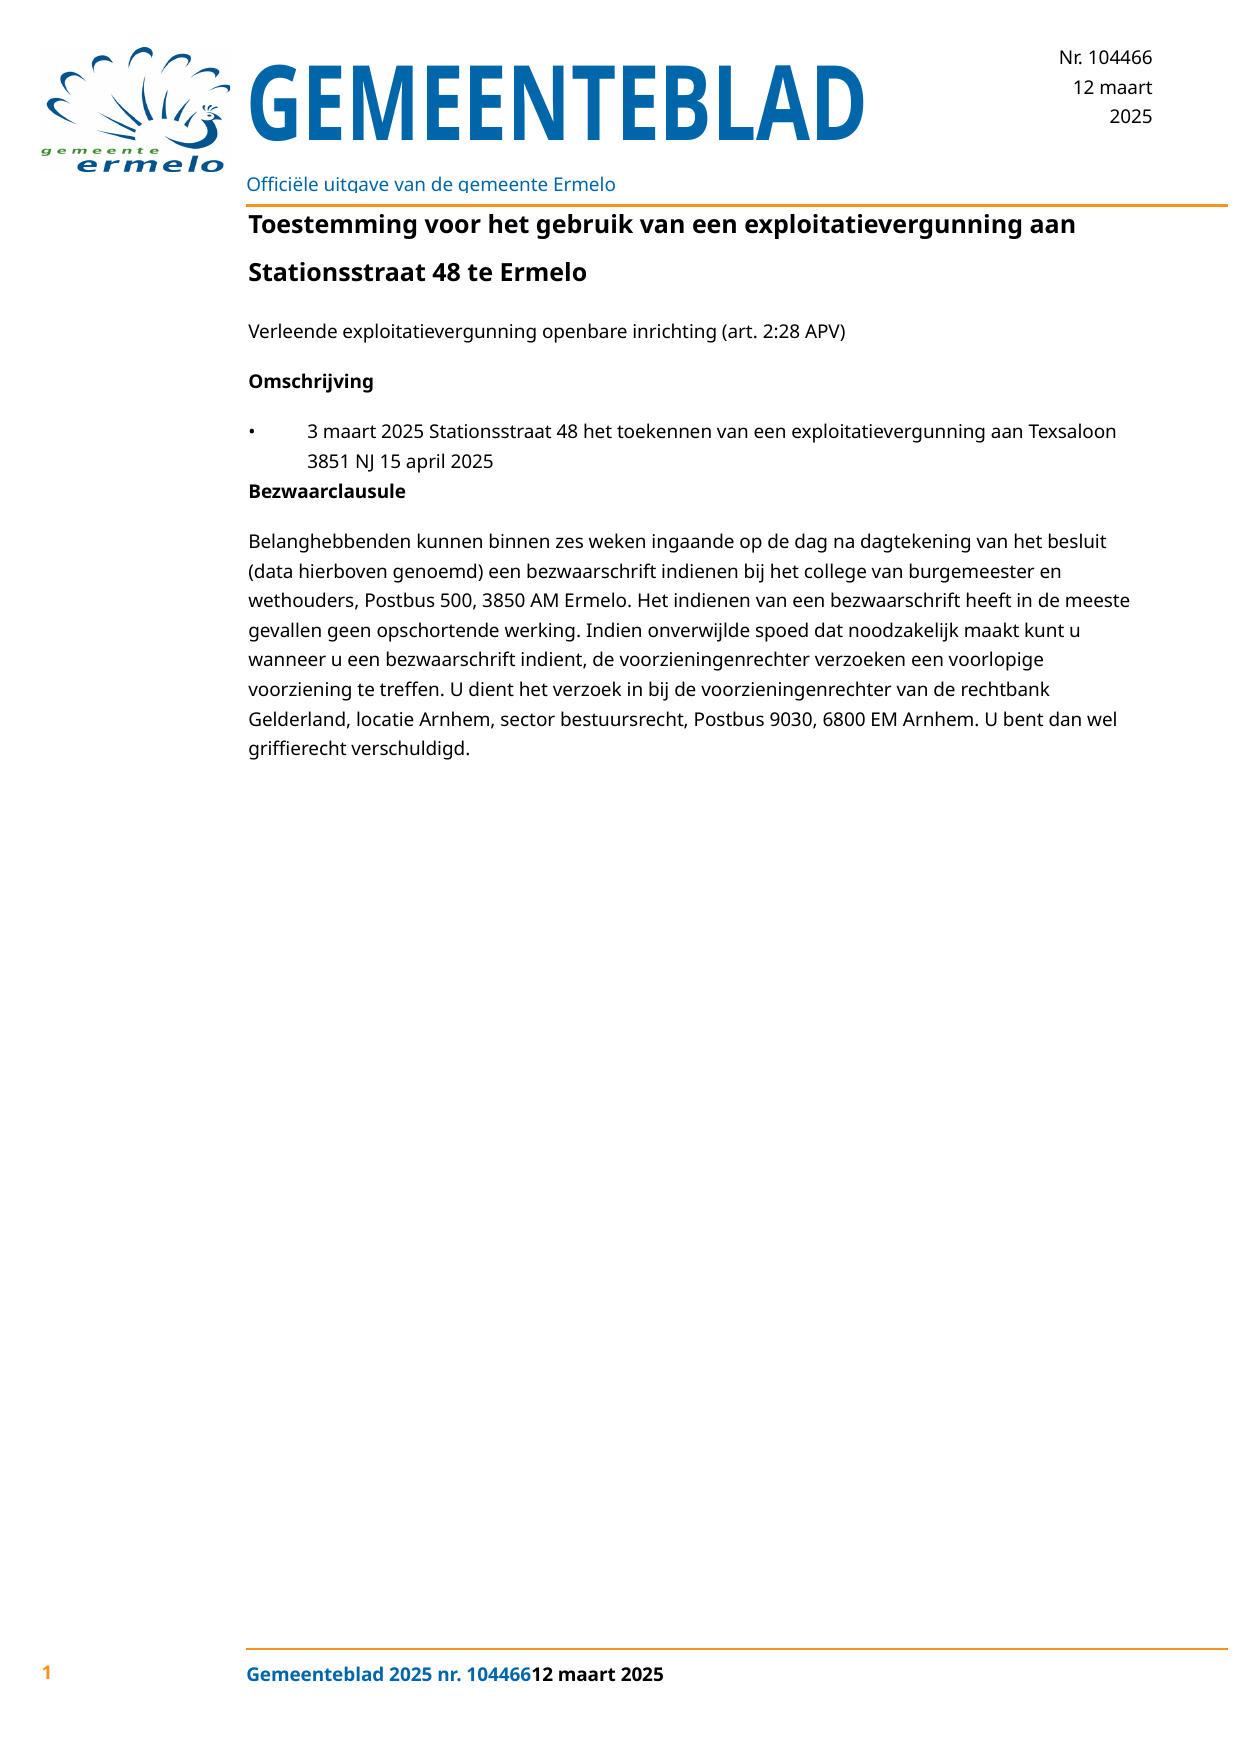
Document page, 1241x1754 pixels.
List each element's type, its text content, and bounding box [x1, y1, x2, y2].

picture [41, 47, 231, 172]
list 3 maart 2025 Stationsstraat 48 het toekennen van een exploitatievergunning aan Texsaloon 3851 NJ 15 april 2025 [248, 419, 1152, 474]
text Verleende exploitatievergunning openbare inrichting (art. 2:28 APV) [248, 318, 1152, 344]
text Bezwaarclausule [248, 478, 1152, 504]
text Omschrijving [248, 368, 1152, 394]
text Toestemming voor het gebruik van een exploitatievergunning aan Stationsstraat 48 te Ermelo [248, 207, 1152, 288]
text Belanghebbenden kunnen binnen zes weken ingaande op de dag na dagtekening van het besluit (data hierboven genoemd) een bezwaarschrift indienen bij het college van burgemeester en wethouders, Postbus 500, 3850 AM Ermelo. Het indienen van een bezwaarschrift heeft in de meeste gevallen geen opschortende werking. Indien onverwijlde spoed dat noodzakelijk maakt kunt u wanneer u een bezwaarschrift indient, de voorzieningenrechter verzoeken een voorlopige voorziening te treffen. U dient het verzoek in bij de voorzieningenrechter van de rechtbank Gelderland, locatie Arnhem, sector bestuursrecht, Postbus 9030, 6800 EM Arnhem. U bent dan wel griffierecht verschuldigd. [248, 528, 1152, 761]
